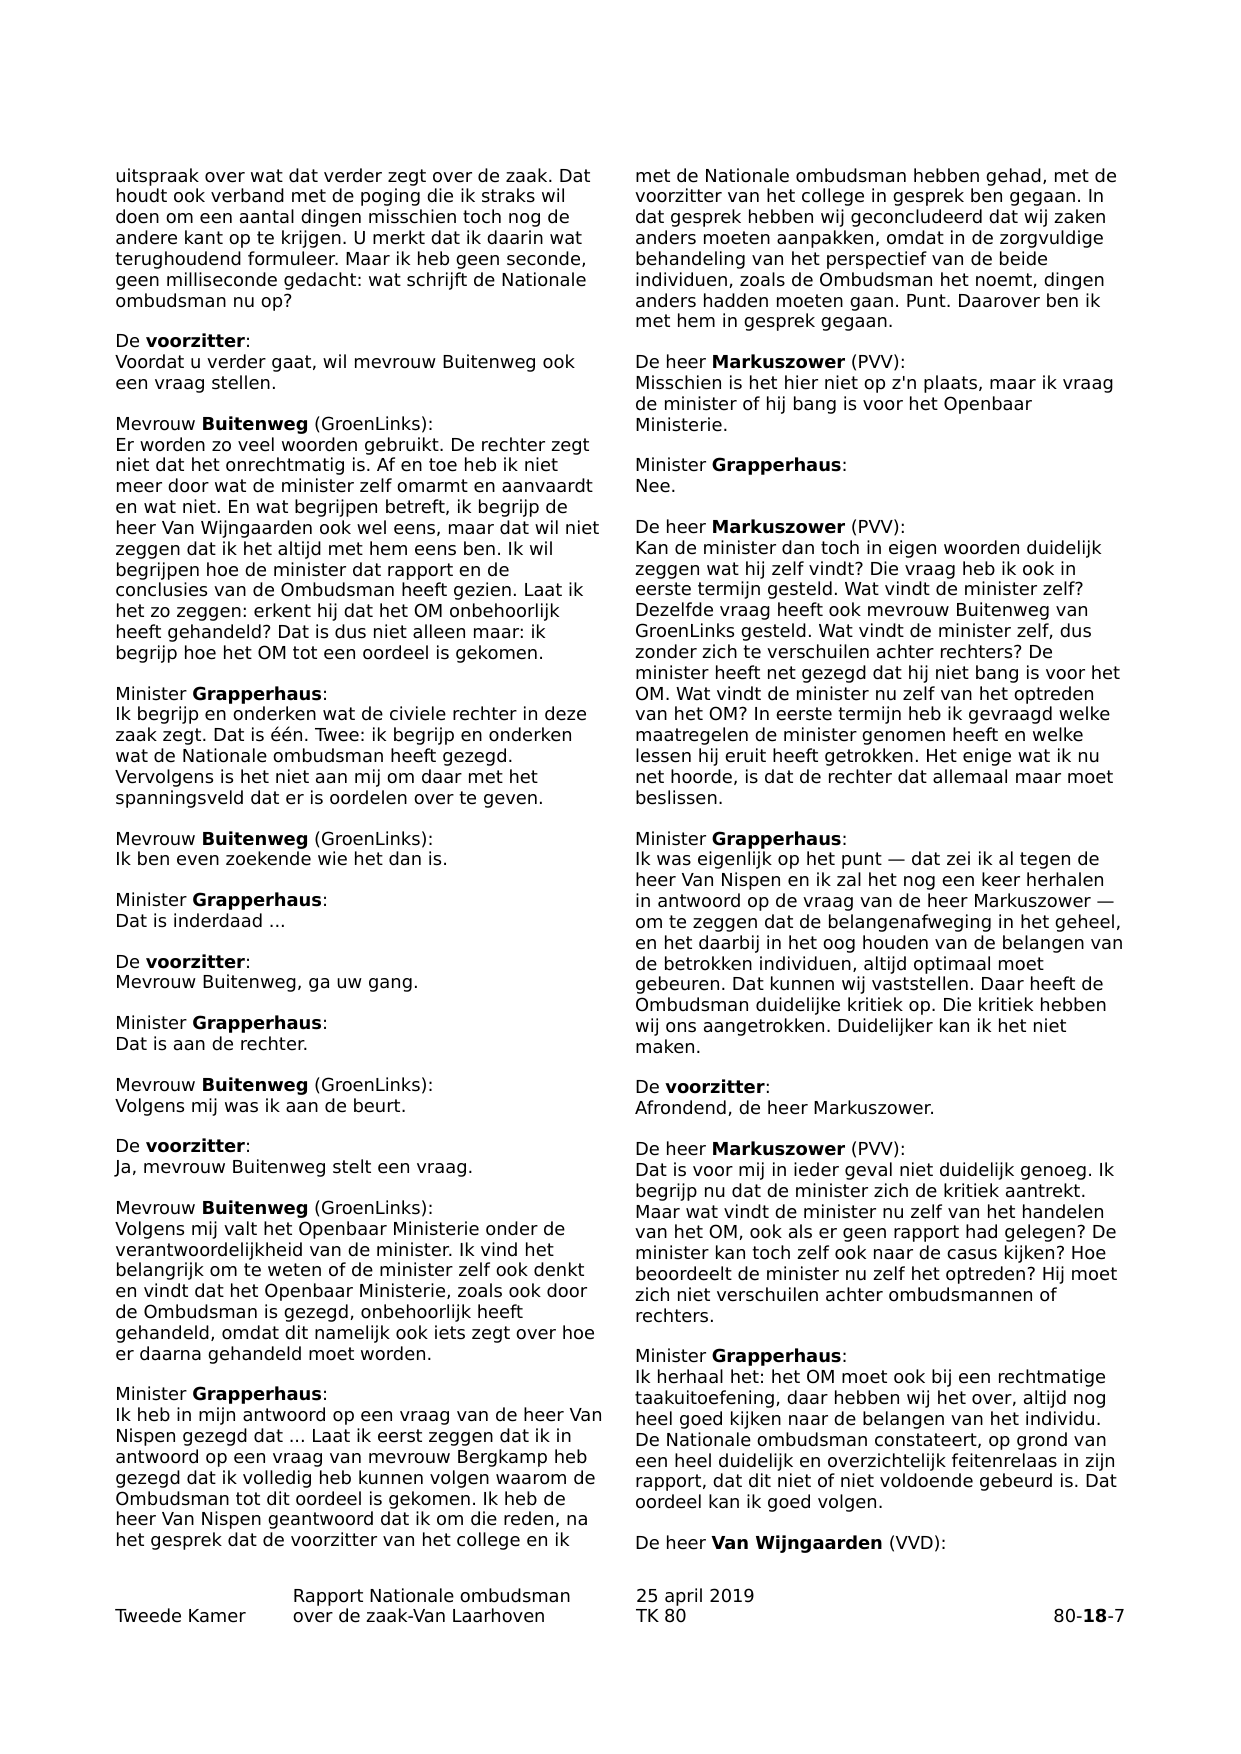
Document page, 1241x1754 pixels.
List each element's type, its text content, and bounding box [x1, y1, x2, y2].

text Minister Grapperhaus: [635, 828, 1125, 849]
text Misschien is het hier niet op z'n plaats, maar ik vraag de minister of hij bang is voor het Openbaar Ministerie. [635, 373, 1125, 435]
text De voorzitter: [115, 331, 605, 352]
text Mevrouw Buitenweg (GroenLinks): [115, 1074, 605, 1095]
text De voorzitter: [115, 951, 605, 972]
text Volgens mij valt het Openbaar Ministerie onder de verantwoordelijkheid van de minister. Ik vind het belangrijk om te weten of de minister zelf ook denkt en vindt dat het Openbaar Ministerie, zoals ook door de Ombudsman is gezegd, onbehoorlijk heeft gehandeld, omdat dit namelijk ook iets zegt over hoe er daarna gehandeld moet worden. [115, 1218, 605, 1364]
text Afrondend, de heer Markuszower. [635, 1098, 1125, 1119]
text Voordat u verder gaat, wil mevrouw Buitenweg ook een vraag stellen. [115, 352, 605, 393]
text Ja, mevrouw Buitenweg stelt een vraag. [115, 1157, 605, 1178]
text Er worden zo veel woorden gebruikt. De rechter zegt niet dat het onrechtmatig is. Af en toe heb ik niet meer door wat de minister zelf omarmt en aanvaardt en wat niet. En wat begrijpen betreft, ik begrijp de heer Van Wijngaarden ook wel eens, maar dat wil niet zeggen dat ik het altijd met hem eens ben. Ik wil begrijpen hoe de minister dat rapport en de conclusies van de Ombudsman heeft gezien. Laat ik het zo zeggen: erkent hij dat het OM onbehoorlijk heeft gehandeld? Dat is dus niet alleen maar: ik begrijp hoe het OM tot een oordeel is gekomen. [115, 434, 605, 663]
text Ik was eigenlijk op het punt — dat zei ik al tegen de heer Van Nispen en ik zal het nog een keer herhalen in antwoord op de vraag van de heer Markuszower — om te zeggen dat de belangenafweging in het geheel, en het daarbij in het oog houden van de belangen van de betrokken individuen, altijd optimaal moet gebeuren. Dat kunnen wij vaststellen. Daar heeft de Ombudsman duidelijke kritiek op. Die kritiek hebben wij ons aangetrokken. Duidelijker kan ik het niet maken. [635, 849, 1125, 1057]
text De heer Van Wijngaarden (VVD): [635, 1533, 1125, 1554]
text Ik ben even zoekende wie het dan is. [115, 849, 605, 870]
text De heer Markuszower (PVV): [635, 352, 1125, 373]
text Ik heb in mijn antwoord op een vraag van de heer Van Nispen gezegd dat ... Laat ik eerst zeggen dat ik in antwoord op een vraag van mevrouw Bergkamp heb gezegd dat ik volledig heb kunnen volgen waarom de Ombudsman tot dit oordeel is gekomen. Ik heb de heer Van Nispen geantwoord dat ik om die reden, na het gesprek dat de voorzitter van het college en ik [115, 1405, 605, 1551]
text Mevrouw Buitenweg (GroenLinks): [115, 413, 605, 434]
text Minister Grapperhaus: [115, 890, 605, 911]
text met de Nationale ombudsman hebben gehad, met de voorzitter van het college in gesprek ben gegaan. In dat gesprek hebben wij geconcludeerd dat wij zaken anders moeten aanpakken, omdat in de zorgvuldige behandeling van het perspectief van de beide individuen, zoals de Ombudsman het noemt, dingen anders hadden moeten gaan. Punt. Daarover ben ik met hem in gesprek gegaan. [635, 165, 1125, 332]
text De heer Markuszower (PVV): [635, 517, 1125, 537]
text De voorzitter: [115, 1136, 605, 1157]
text uitspraak over wat dat verder zegt over de zaak. Dat houdt ook verband met de poging die ik straks wil doen om een aantal dingen misschien toch nog de andere kant op te krijgen. U merkt dat ik daarin wat terughoudend formuleer. Maar ik heb geen seconde, geen milliseconde gedacht: wat schrijft de Nationale ombudsman nu op? [115, 165, 605, 311]
text Mevrouw Buitenweg (GroenLinks): [115, 1198, 605, 1218]
text Ik begrijp en onderken wat de civiele rechter in deze zaak zegt. Dat is één. Twee: ik begrijp en onderken wat de Nationale ombudsman heeft gezegd. Vervolgens is het niet aan mij om daar met het spanningsveld dat er is oordelen over te geven. [115, 704, 605, 808]
text Dat is aan de rechter. [115, 1034, 605, 1054]
text Mevrouw Buitenweg (GroenLinks): [115, 828, 605, 849]
text Minister Grapperhaus: [635, 455, 1125, 476]
text Nee. [635, 476, 1125, 497]
text Minister Grapperhaus: [635, 1346, 1125, 1367]
text Dat is voor mij in ieder geval niet duidelijk genoeg. Ik begrijp nu dat de minister zich de kritiek aantrekt. Maar wat vindt de minister nu zelf van het handelen van het OM, ook als er geen rapport had gelegen? De minister kan toch zelf ook naar de casus kijken? Hoe beoordeelt de minister nu zelf het optreden? Hij moet zich niet verschuilen achter ombudsmannen of rechters. [635, 1160, 1125, 1326]
text De heer Markuszower (PVV): [635, 1139, 1125, 1160]
text De voorzitter: [635, 1077, 1125, 1098]
text Minister Grapperhaus: [115, 1384, 605, 1405]
text Kan de minister dan toch in eigen woorden duidelijk zeggen wat hij zelf vindt? Die vraag heb ik ook in eerste termijn gesteld. Wat vindt de minister zelf? Dezelfde vraag heeft ook mevrouw Buitenweg van GroenLinks gesteld. Wat vindt de minister zelf, dus zonder zich te verschuilen achter rechters? De minister heeft net gezegd dat hij niet bang is voor het OM. Wat vindt de minister nu zelf van het optreden van het OM? In eerste termijn heb ik gevraagd welke maatregelen de minister genomen heeft en welke lessen hij eruit heeft getrokken. Het enige wat ik nu net hoorde, is dat de rechter dat allemaal maar moet beslissen. [635, 537, 1125, 808]
text Volgens mij was ik aan de beurt. [115, 1095, 605, 1116]
text Minister Grapperhaus: [115, 1013, 605, 1034]
text Ik herhaal het: het OM moet ook bij een rechtmatige taakuitoefening, daar hebben wij het over, altijd nog heel goed kijken naar de belangen van het individu. De Nationale ombudsman constateert, op grond van een heel duidelijk en overzichtelijk feitenrelaas in zijn rapport, dat dit niet of niet voldoende gebeurd is. Dat oordeel kan ik goed volgen. [635, 1367, 1125, 1513]
text Dat is inderdaad ... [115, 911, 605, 931]
text Minister Grapperhaus: [115, 683, 605, 704]
text Mevrouw Buitenweg, ga uw gang. [115, 972, 605, 993]
